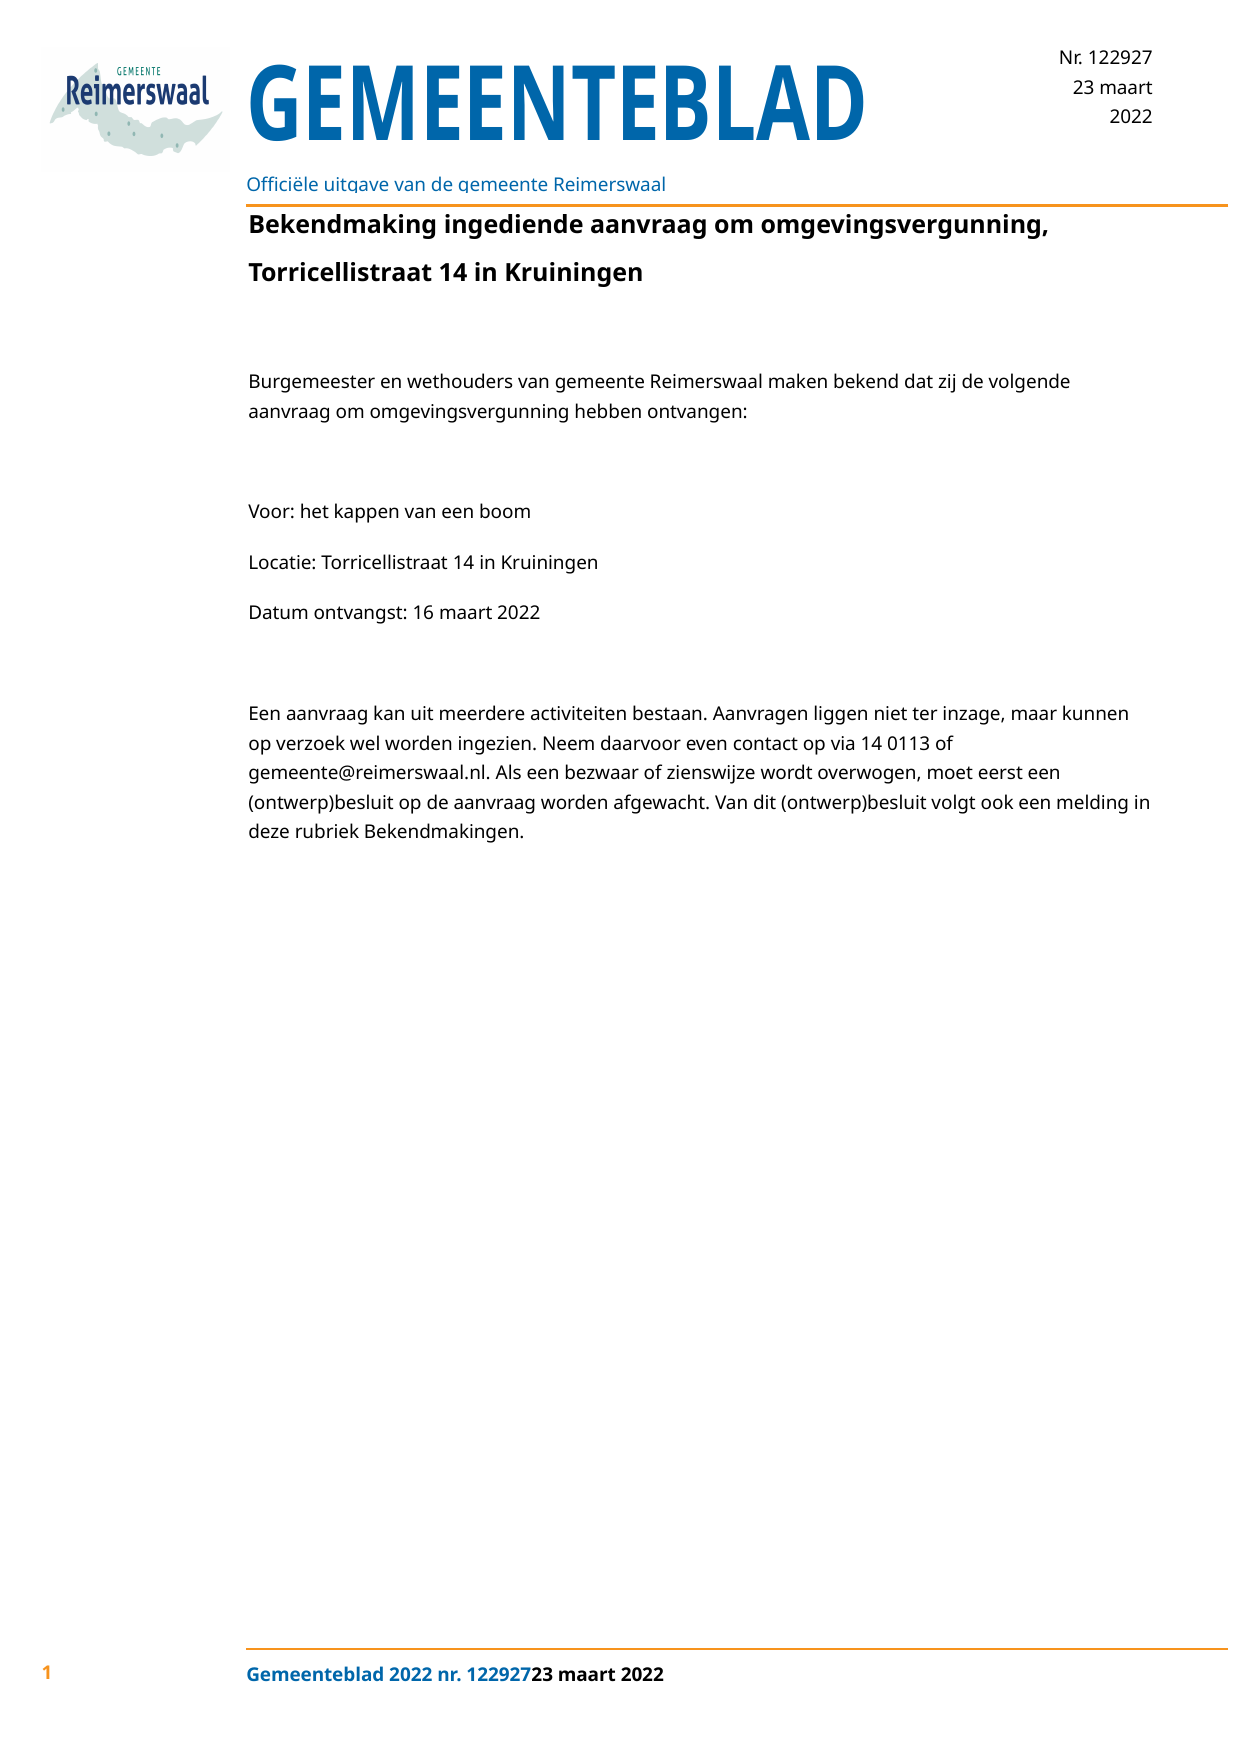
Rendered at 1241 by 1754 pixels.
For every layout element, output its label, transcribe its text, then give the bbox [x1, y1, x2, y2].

text Een aanvraag kan uit meerdere activiteiten bestaan. Aanvragen liggen niet ter inzage, maar kunnen op verzoek wel worden ingezien. Neem daarvoor even contact op via 14 0113 of gemeente@reimerswaal.nl. Als een bezwaar of zienswijze wordt overwogen, moet eerst een (ontwerp)besluit op de aanvraag worden afgewacht. Van dit (ontwerp)besluit volgt ook een melding in deze rubriek Bekendmakingen. [248, 700, 1152, 844]
picture [41, 47, 231, 172]
text Bekendmaking ingediende aanvraag om omgevingsvergunning, Torricellistraat 14 in Kruiningen [248, 207, 1152, 288]
text Datum ontvangst: 16 maart 2022 [248, 599, 1152, 625]
text Burgemeester en wethouders van gemeente Reimerswaal maken bekend dat zij de volgende aanvraag om omgevingsvergunning hebben ontvangen: [248, 368, 1152, 424]
text Locatie: Torricellistraat 14 in Kruiningen [248, 549, 1152, 575]
text Voor: het kappen van een boom [248, 499, 1152, 524]
